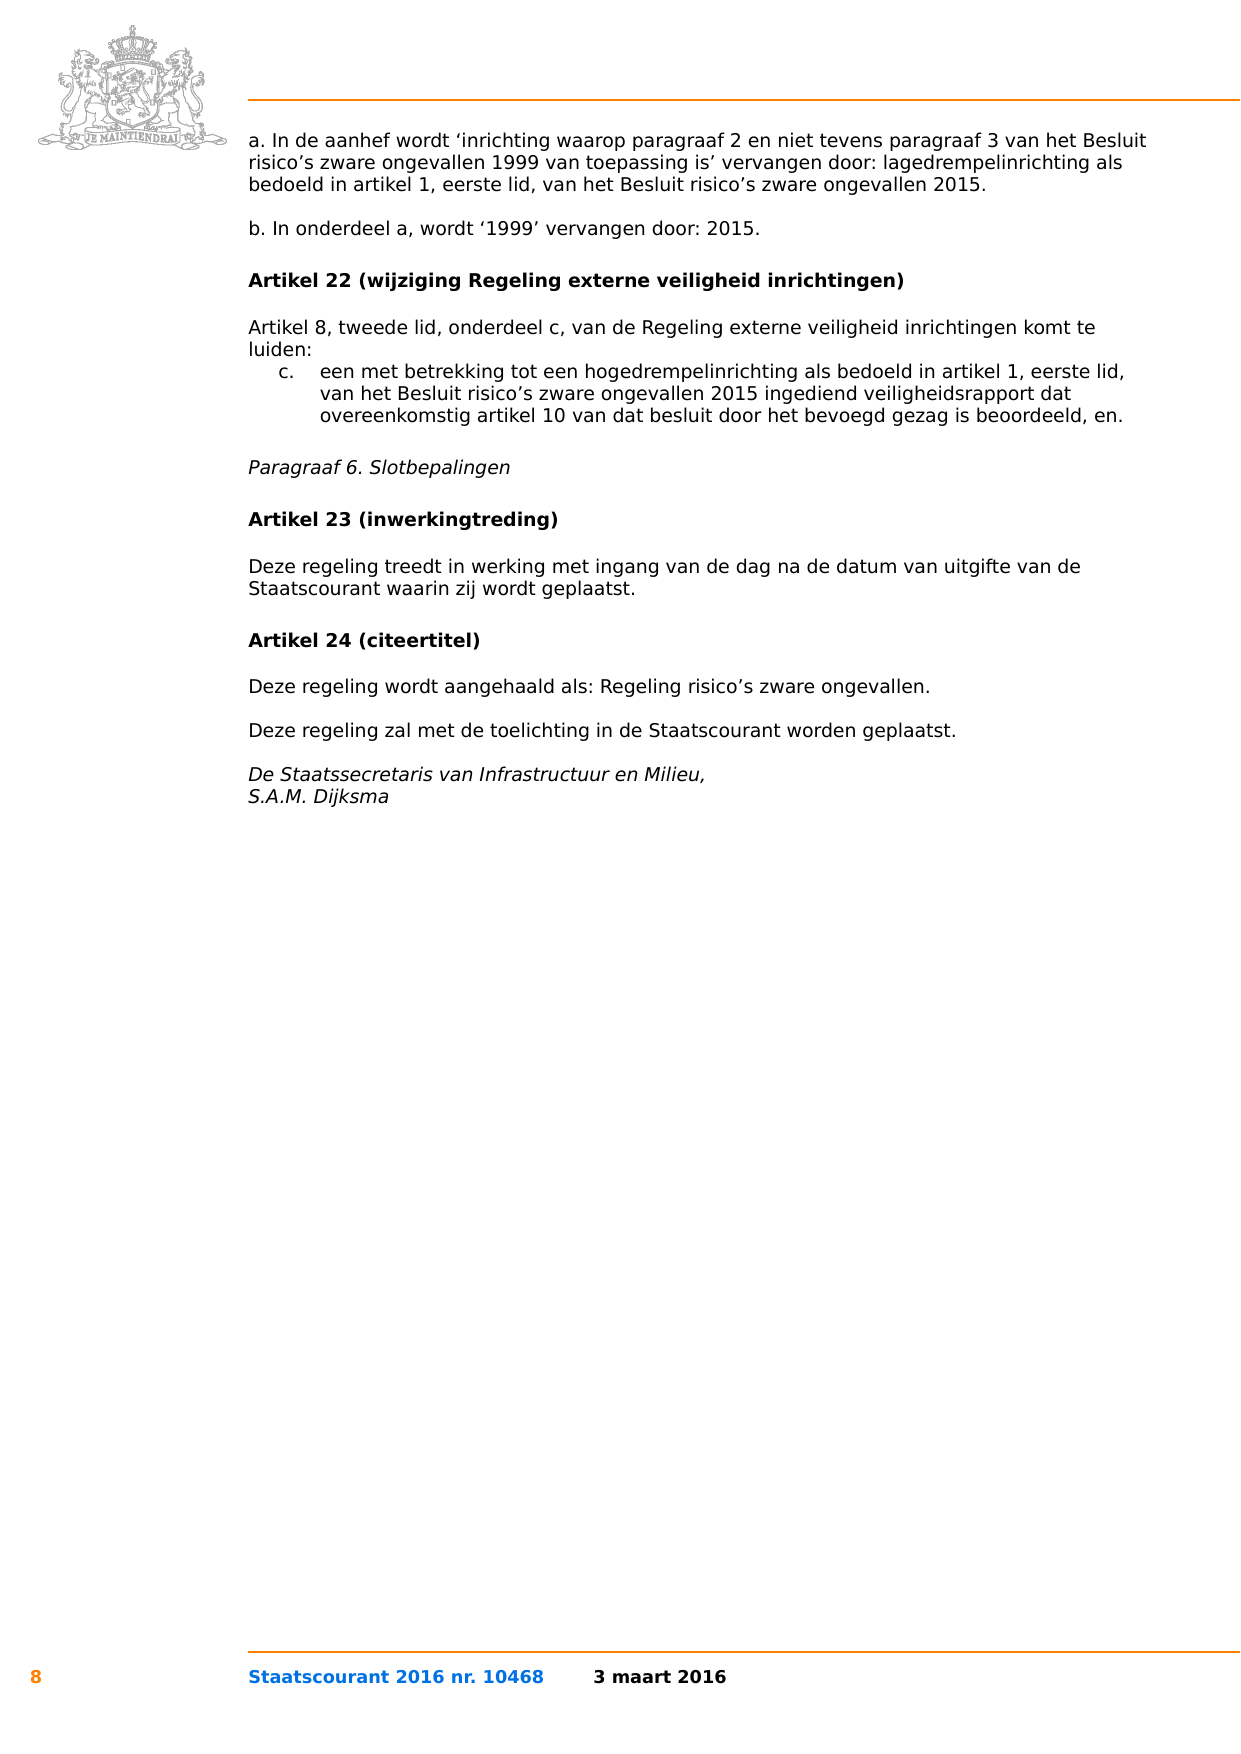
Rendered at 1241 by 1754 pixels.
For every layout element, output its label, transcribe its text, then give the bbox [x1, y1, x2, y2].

subtitle Artikel 23 (inwerkingtreding) [248, 508, 1163, 531]
text Artikel 8, tweede lid, onderdeel c, van de Regeling externe veiligheid inrichtingen komt te luiden: [248, 317, 1163, 361]
picture [38, 25, 227, 150]
text b. In onderdeel a, wordt ‘1999’ vervangen door: 2015. [248, 218, 1163, 240]
text Deze regeling wordt aangehaald als: Regeling risico’s zware ongevallen. [248, 676, 1163, 698]
subtitle Artikel 24 (citeertitel) [248, 629, 1163, 651]
text c. een met betrekking tot een hogedrempelinrichting als bedoeld in artikel 1, eerste lid, van het Besluit risico’s zware ongevallen 2015 ingediend veiligheidsrapport dat overeenkomstig artikel 10 van dat besluit door het bevoegd gezag is beoordeeld, en. [278, 361, 1163, 427]
text De Staatssecretaris van Infrastructuur en Milieu, S.A.M. Dijksma [248, 764, 1163, 808]
subtitle Artikel 22 (wijziging Regeling externe veiligheid inrichtingen) [248, 270, 1163, 292]
text Deze regeling zal met de toelichting in de Staatscourant worden geplaatst. [248, 720, 1163, 742]
text Deze regeling treedt in werking met ingang van de dag na de datum van uitgifte van de Staatscourant waarin zij wordt geplaatst. [248, 556, 1163, 599]
subtitle Paragraaf 6. Slotbepalingen [248, 457, 1163, 478]
text a. In de aanhef wordt ‘inrichting waarop paragraaf 2 en niet tevens paragraaf 3 van het Besluit risico’s zware ongevallen 1999 van toepassing is’ vervangen door: lagedrempelinrichting als bedoeld in artikel 1, eerste lid, van het Besluit risico’s zware ongevallen 2015. [248, 130, 1163, 196]
